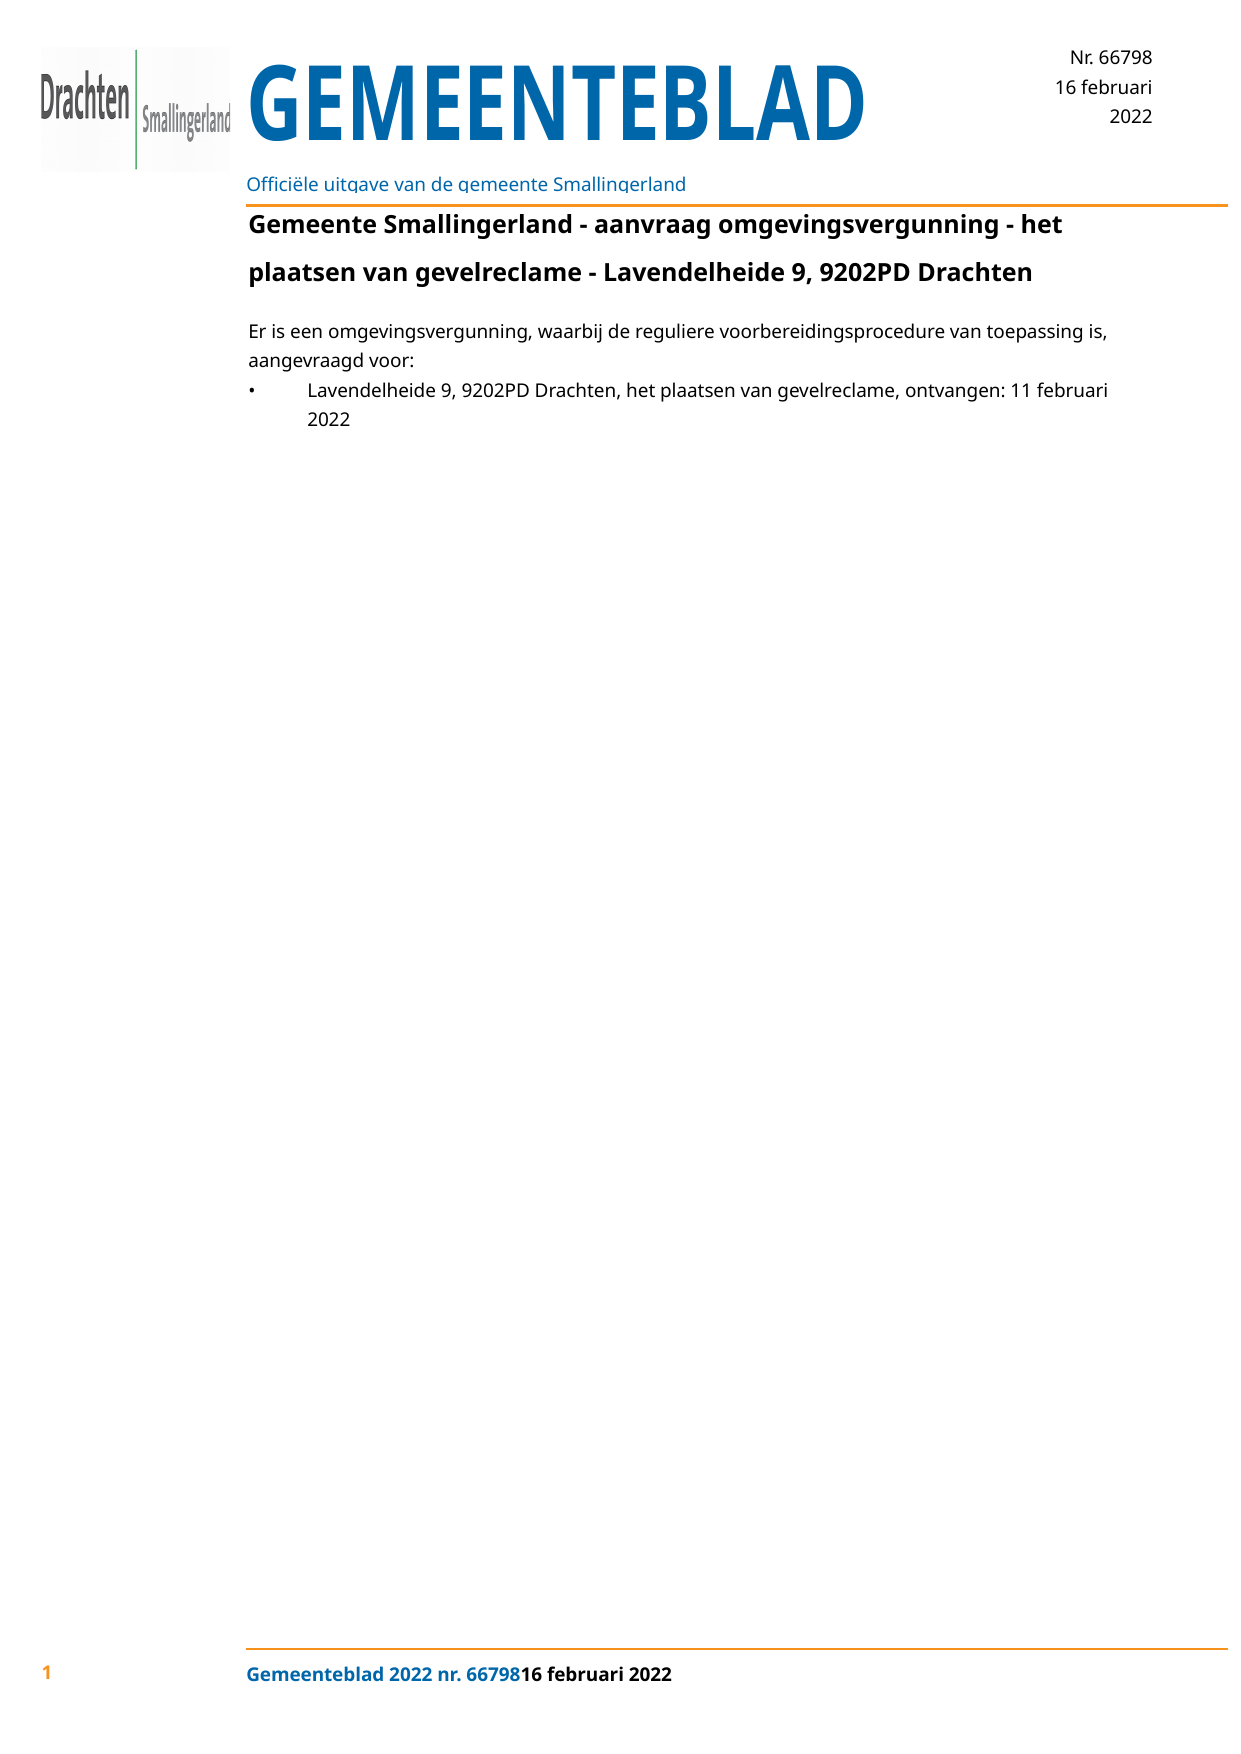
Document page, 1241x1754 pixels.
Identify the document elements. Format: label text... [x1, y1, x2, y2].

text Er is een omgevingsvergunning, waarbij de reguliere voorbereidingsprocedure van toepassing is, aangevraagd voor: [248, 318, 1152, 373]
list Lavendelheide 9, 9202PD Drachten, het plaatsen van gevelreclame, ontvangen: 11 februari 2022 [248, 377, 1152, 432]
picture [41, 47, 231, 172]
text Gemeente Smallingerland - aanvraag omgevingsvergunning - het plaatsen van gevelreclame - Lavendelheide 9, 9202PD Drachten [248, 207, 1152, 288]
